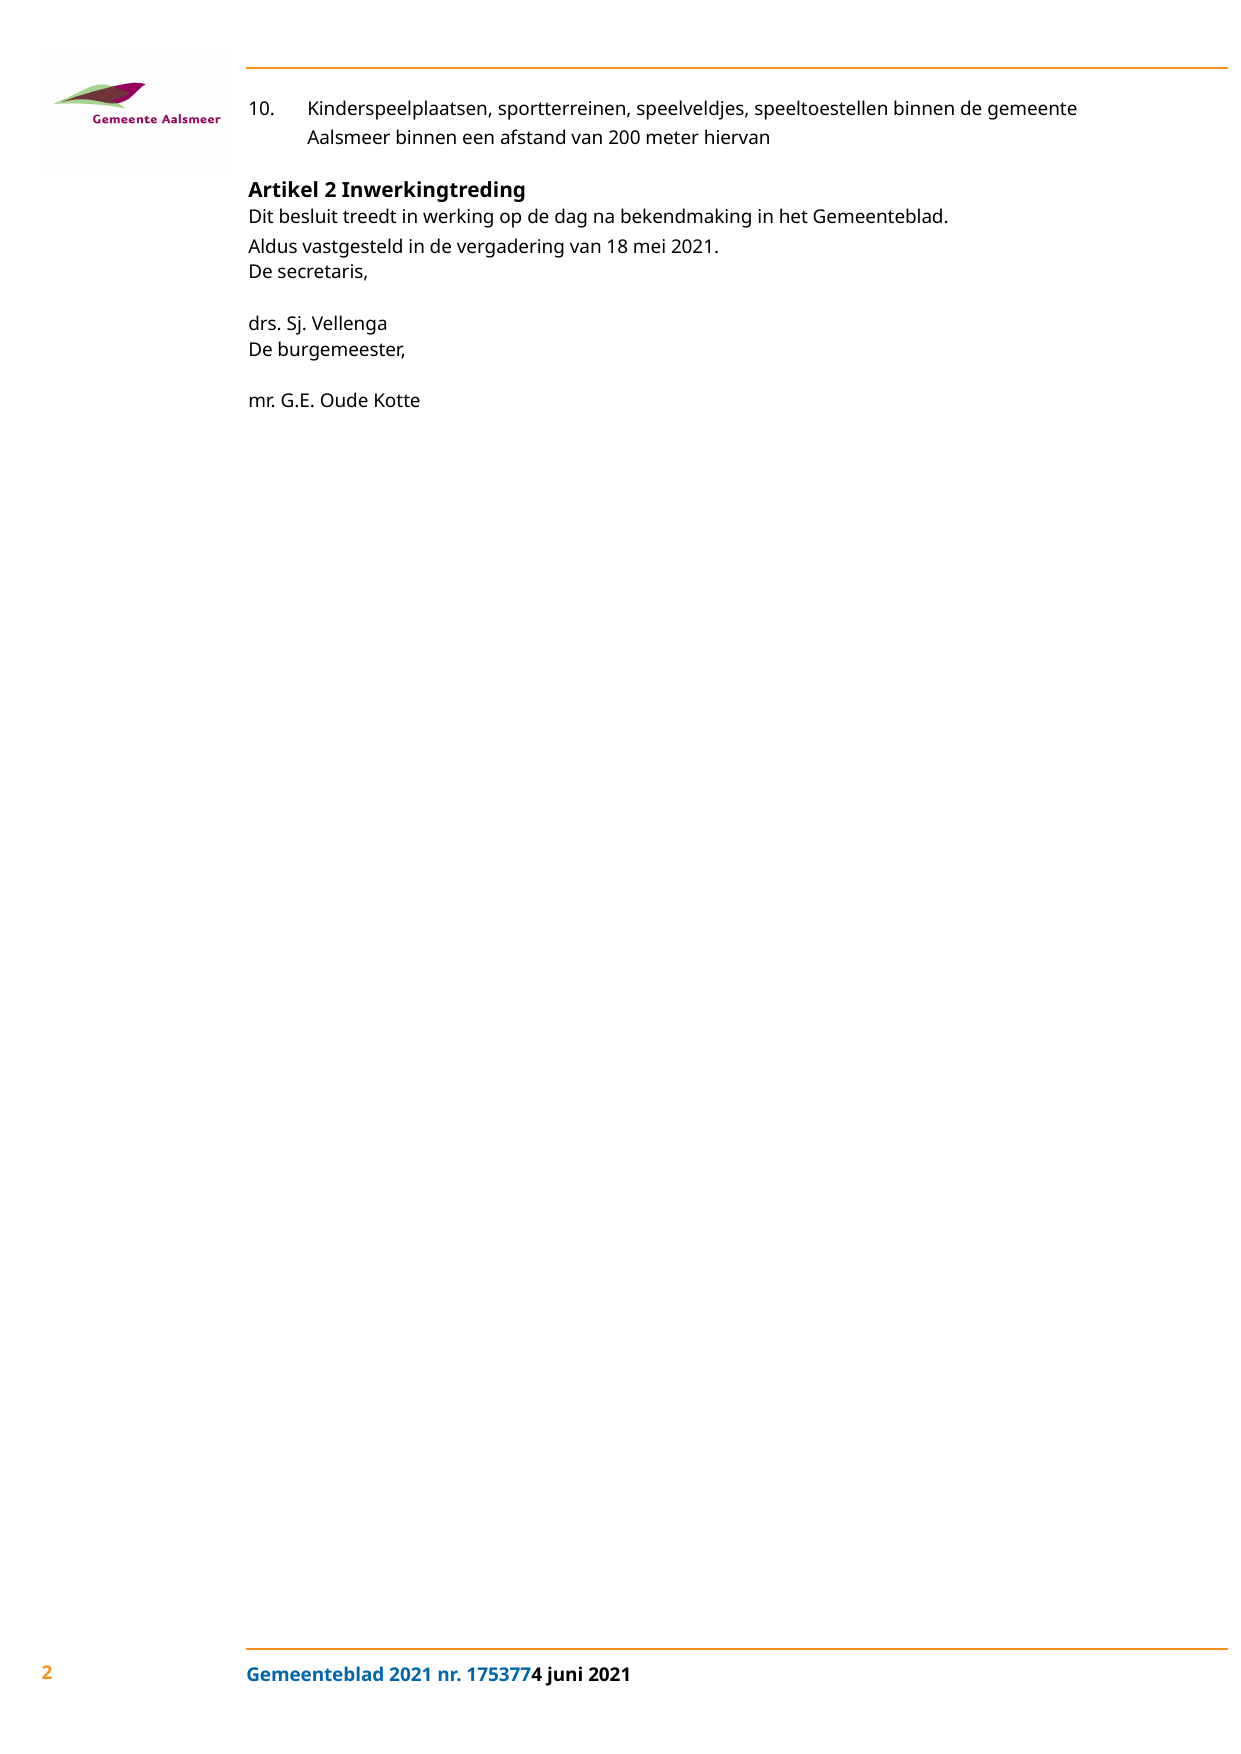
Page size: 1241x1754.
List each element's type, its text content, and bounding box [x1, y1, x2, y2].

text mr. G.E. Oude Kotte [248, 387, 1152, 413]
text De burgemeester, [248, 336, 1152, 361]
list Kinderspeelplaatsen, sportterreinen, speelveldjes, speeltoestellen binnen de gemeente Aalsmeer binnen een afstand van 200 meter hiervan [248, 95, 1152, 150]
text Aldus vastgesteld in de vergadering van 18 mei 2021. [248, 233, 1152, 258]
picture [41, 47, 231, 172]
text De secretaris, [248, 258, 1152, 284]
text Dit besluit treedt in werking op de dag na bekendmaking in het Gemeenteblad. [248, 203, 1152, 229]
text Artikel 2 Inwerkingtreding [248, 175, 1152, 203]
text drs. Sj. Vellenga [248, 310, 1152, 336]
